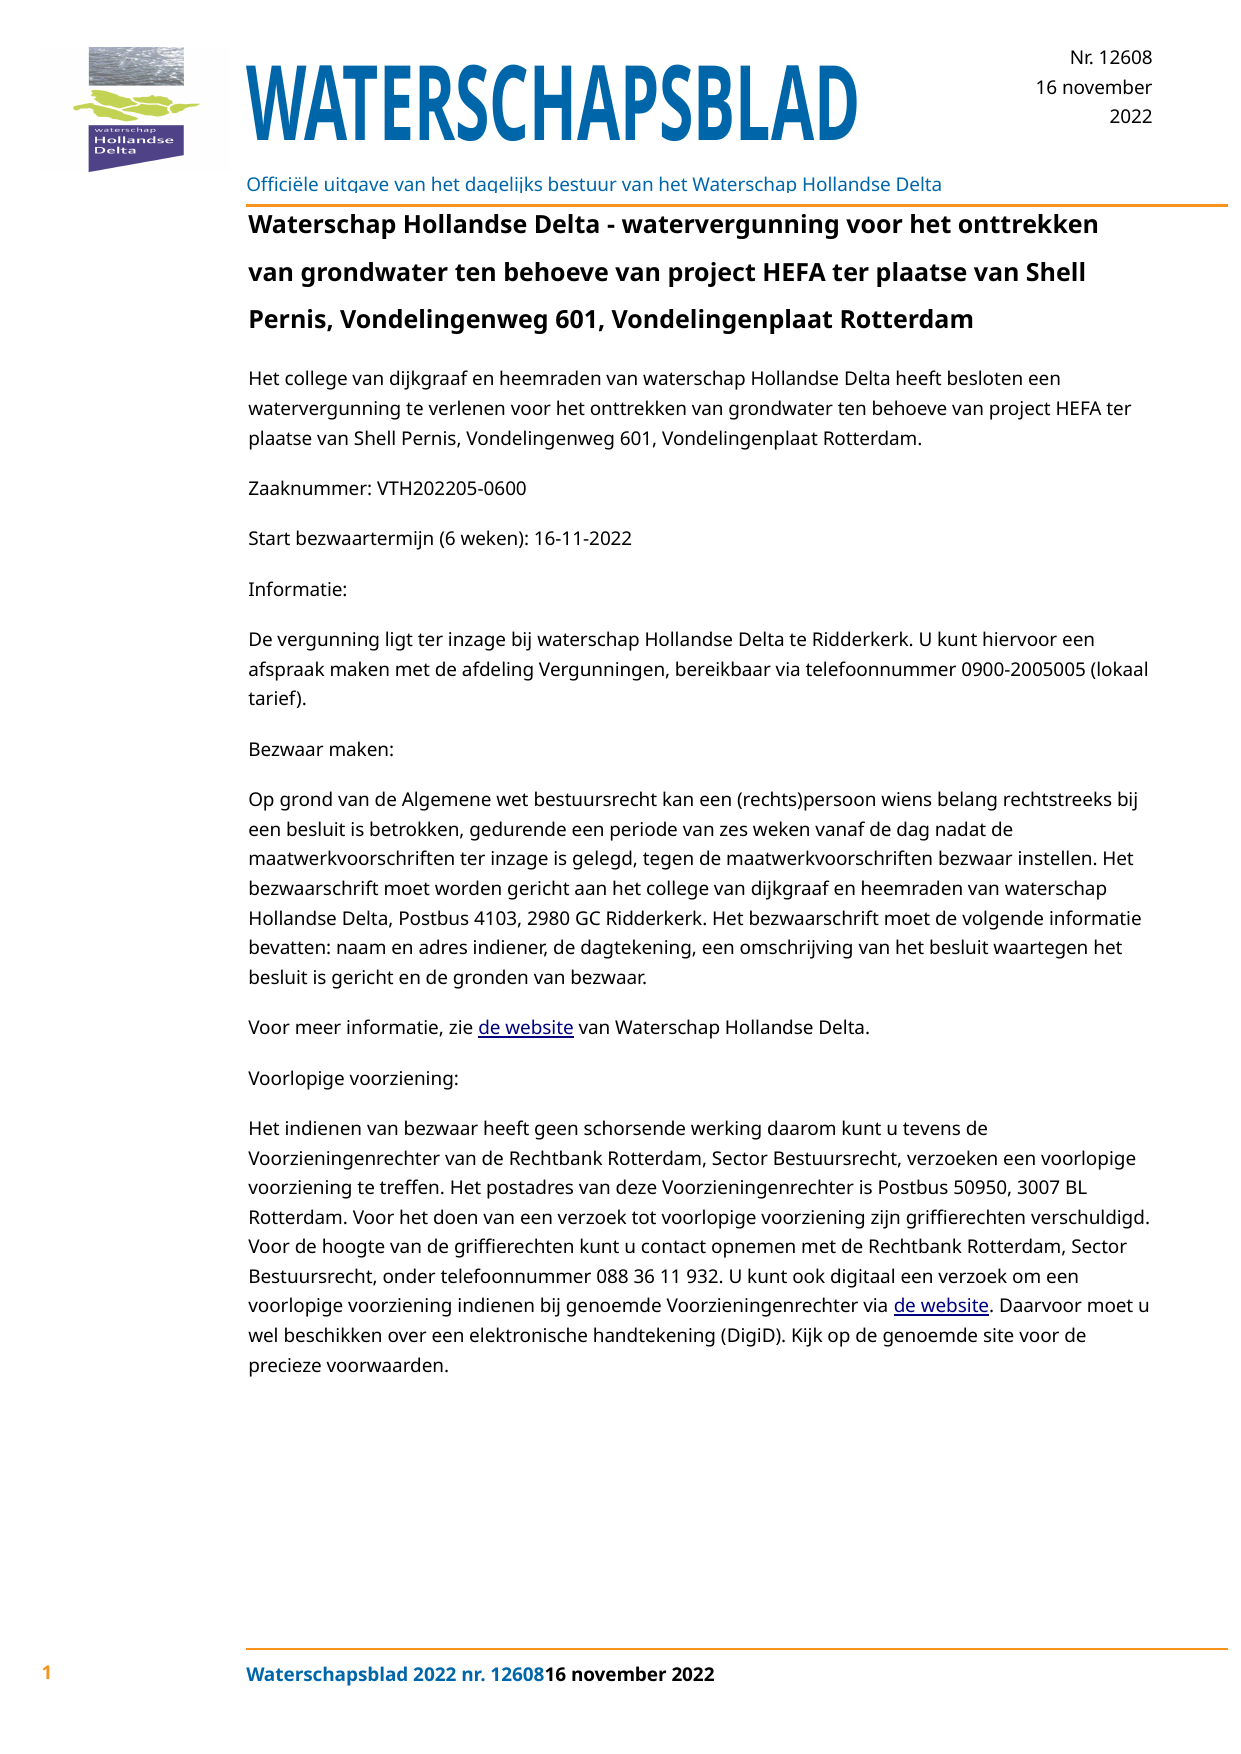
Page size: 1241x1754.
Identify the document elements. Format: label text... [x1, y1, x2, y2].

text Zaaknummer: VTH202205-0600 [248, 475, 1152, 501]
text Bezwaar maken: [248, 736, 1152, 762]
text Waterschap Hollandse Delta - watervergunning voor het onttrekken van grondwater ten behoeve van project HEFA ter plaatse van Shell Pernis, Vondelingenweg 601, Vondelingenplaat Rotterdam [248, 207, 1152, 336]
text Informatie: [248, 576, 1152, 602]
text Het indienen van bezwaar heeft geen schorsende werking daarom kunt u tevens de Voorzieningenrechter van de Rechtbank Rotterdam, Sector Bestuursrecht, verzoeken een voorlopige voorziening te treffen. Het postadres van deze Voorzieningenrechter is Postbus 50950, 3007 BL Rotterdam. Voor het doen van een verzoek tot voorlopige voorziening zijn griffierechten verschuldigd. Voor de hoogte van de griffierechten kunt u contact opnemen met de Rechtbank Rotterdam, Sector Bestuursrecht, onder telefoonnummer 088 36 11 932. U kunt ook digitaal een verzoek om een voorlopige voorziening indienen bij genoemde Voorzieningenrechter via de website. Daarvoor moet u wel beschikken over een elektronische handtekening (DigiD). Kijk op de genoemde site voor de precieze voorwaarden. [248, 1115, 1152, 1377]
text Op grond van de Algemene wet bestuursrecht kan een (rechts)persoon wiens belang rechtstreeks bij een besluit is betrokken, gedurende een periode van zes weken vanaf de dag nadat de maatwerkvoorschriften ter inzage is gelegd, tegen de maatwerkvoorschriften bezwaar instellen. Het bezwaarschrift moet worden gericht aan het college van dijkgraaf en heemraden van waterschap Hollandse Delta, Postbus 4103, 2980 GC Ridderkerk. Het bezwaarschrift moet de volgende informatie bevatten: naam en adres indiener, de dagtekening, een omschrijving van het besluit waartegen het besluit is gericht en de gronden van bezwaar. [248, 786, 1152, 989]
text Start bezwaartermijn (6 weken): 16-11-2022 [248, 526, 1152, 551]
text Het college van dijkgraaf en heemraden van waterschap Hollandse Delta heeft besloten een watervergunning te verlenen voor het onttrekken van grondwater ten behoeve van project HEFA ter plaatse van Shell Pernis, Vondelingenweg 601, Vondelingenplaat Rotterdam. [248, 366, 1152, 450]
text Voorlopige voorziening: [248, 1065, 1152, 1090]
text Voor meer informatie, zie de website van Waterschap Hollandse Delta. [248, 1014, 1152, 1040]
text De vergunning ligt ter inzage bij waterschap Hollandse Delta te Ridderkerk. U kunt hiervoor een afspraak maken met de afdeling Vergunningen, bereikbaar via telefoonnummer 0900-2005005 (lokaal tarief). [248, 626, 1152, 711]
picture [41, 47, 231, 172]
